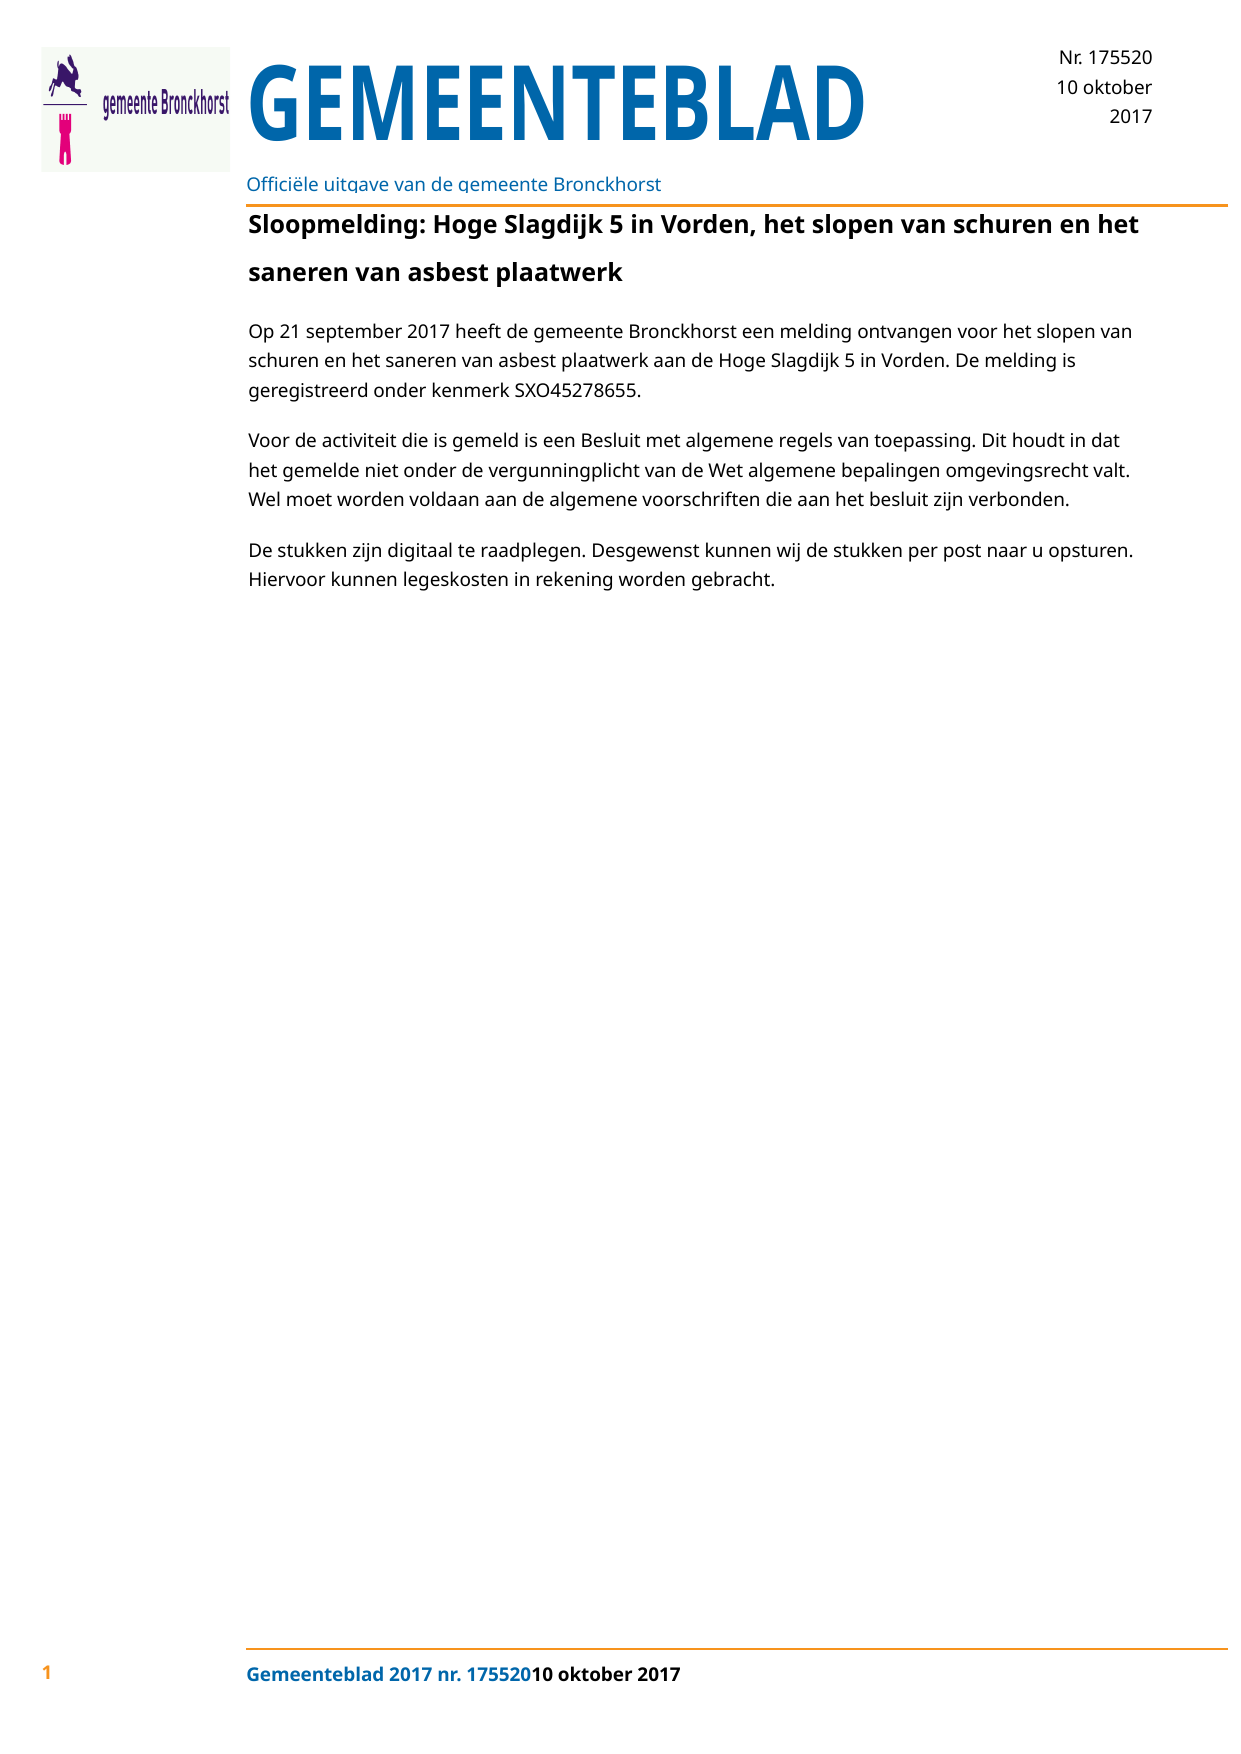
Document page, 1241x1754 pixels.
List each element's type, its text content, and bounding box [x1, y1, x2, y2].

text Sloopmelding: Hoge Slagdijk 5 in Vorden, het slopen van schuren en het saneren van asbest plaatwerk [248, 207, 1152, 288]
text Op 21 september 2017 heeft de gemeente Bronckhorst een melding ontvangen voor het slopen van schuren en het saneren van asbest plaatwerk aan de Hoge Slagdijk 5 in Vorden. De melding is geregistreerd onder kenmerk SXO45278655. [248, 318, 1152, 403]
text Voor de activiteit die is gemeld is een Besluit met algemene regels van toepassing. Dit houdt in dat het gemelde niet onder de vergunningplicht van de Wet algemene bepalingen omgevingsrecht valt. Wel moet worden voldaan aan de algemene voorschriften die aan het besluit zijn verbonden. [248, 427, 1152, 512]
text De stukken zijn digitaal te raadplegen. Desgewenst kunnen wij de stukken per post naar u opsturen. Hiervoor kunnen legeskosten in rekening worden gebracht. [248, 537, 1152, 592]
picture [41, 47, 231, 172]
